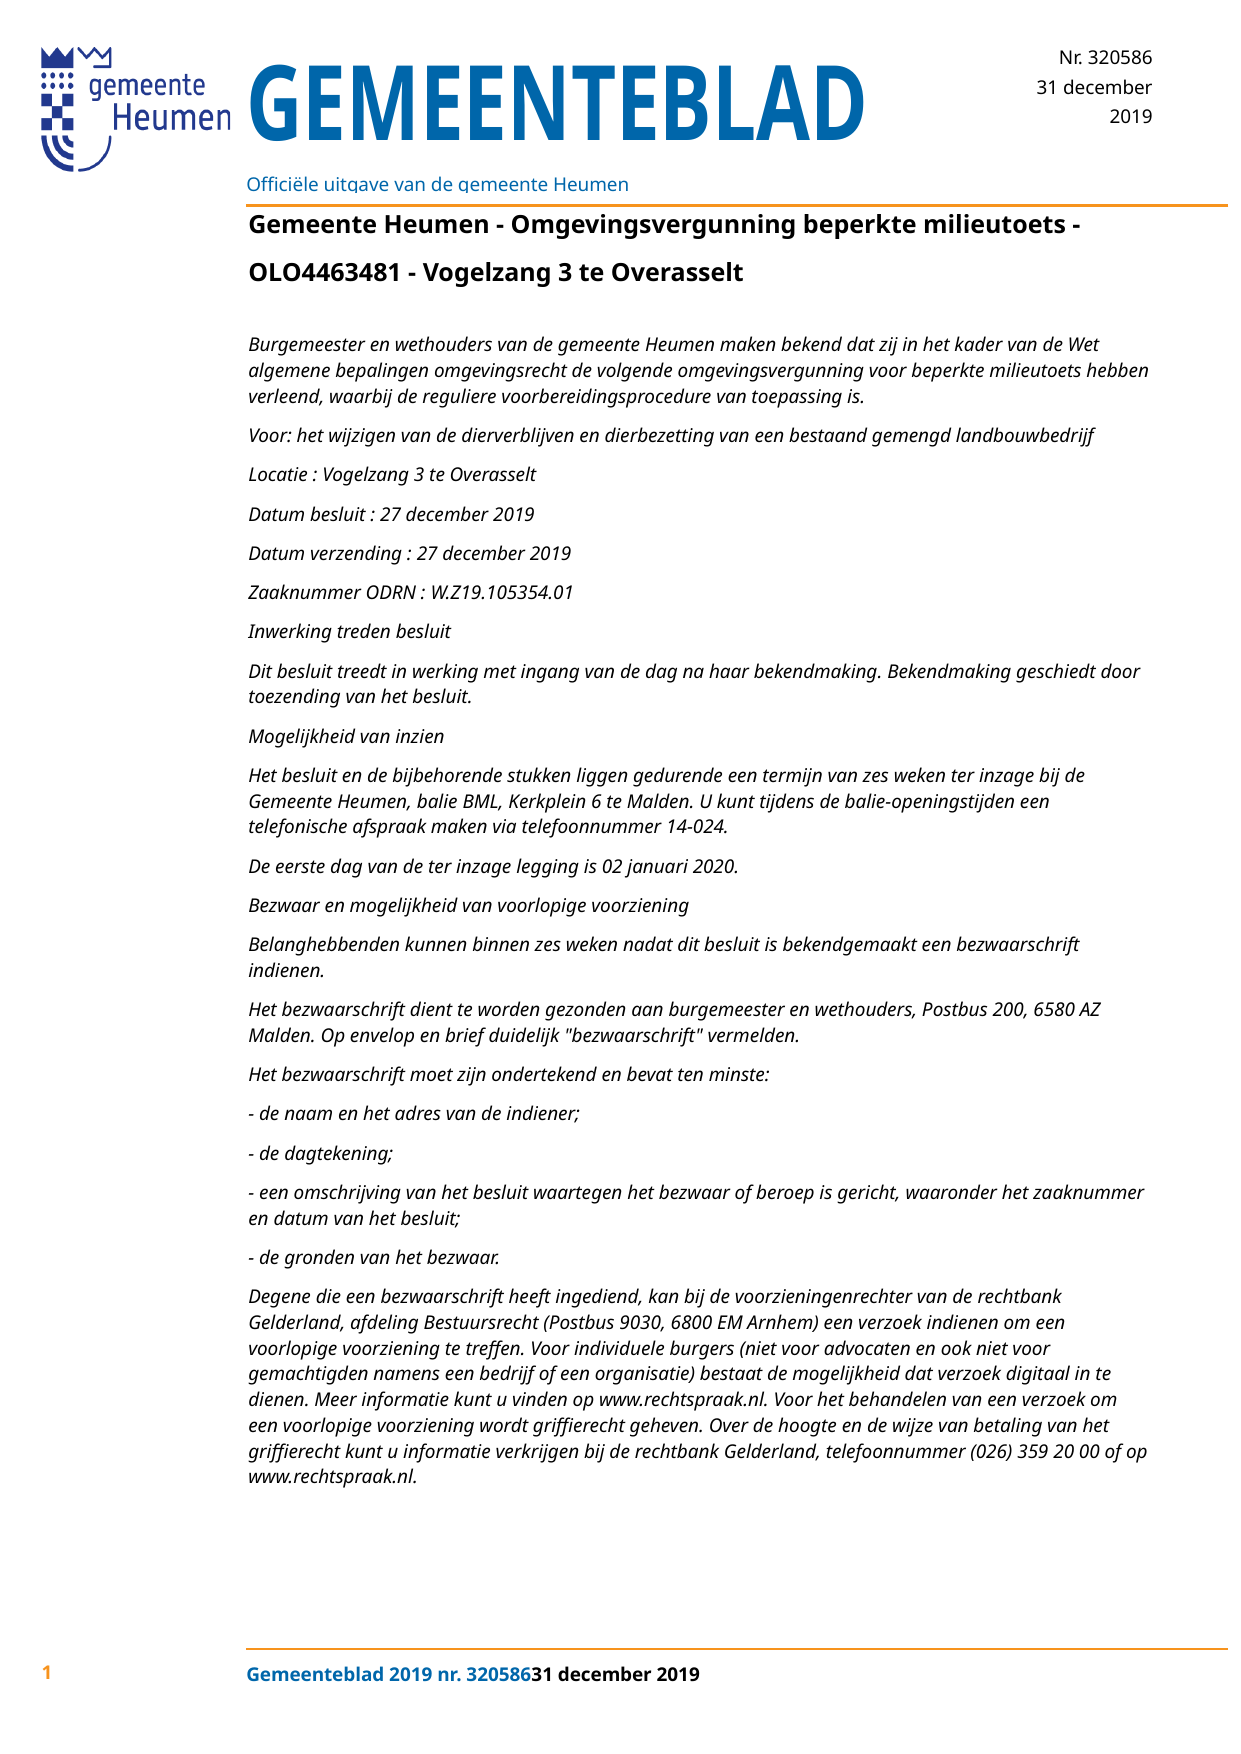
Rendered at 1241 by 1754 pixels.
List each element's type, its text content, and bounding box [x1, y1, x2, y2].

text Inwerking treden besluit [248, 618, 1152, 644]
text Zaaknummer ODRN : W.Z19.105354.01 [248, 579, 1152, 605]
text Mogelijkheid van inzien [248, 723, 1152, 748]
text - de gronden van het bezwaar. [248, 1244, 1152, 1270]
text Voor: het wijzigen van de dierverblijven en dierbezetting van een bestaand gemengd landbouwbedrijf [248, 422, 1152, 448]
picture [41, 47, 231, 172]
text Belanghebbenden kunnen binnen zes weken nadat dit besluit is bekendgemaakt een bezwaarschrift indienen. [248, 931, 1152, 983]
text Het besluit en de bijbehorende stukken liggen gedurende een termijn van zes weken ter inzage bij de Gemeente Heumen, balie BML, Kerkplein 6 te Malden. U kunt tijdens de balie-openingstijden een telefonische afspraak maken via telefoonnummer 14-024. [248, 762, 1152, 839]
text Datum besluit : 27 december 2019 [248, 501, 1152, 526]
text Dit besluit treedt in werking met ingang van de dag na haar bekendmaking. Bekendmaking geschiedt door toezending van het besluit. [248, 658, 1152, 709]
text Locatie : Vogelzang 3 te Overasselt [248, 461, 1152, 487]
text Gemeente Heumen - Omgevingsvergunning beperkte milieutoets - OLO4463481 - Vogelzang 3 te Overasselt [248, 207, 1152, 288]
text Datum verzending : 27 december 2019 [248, 540, 1152, 566]
text - een omschrijving van het besluit waartegen het bezwaar of beroep is gericht, waaronder het zaaknummer en datum van het besluit; [248, 1179, 1152, 1231]
text Het bezwaarschrift dient te worden gezonden aan burgemeester en wethouders, Postbus 200, 6580 AZ Malden. Op envelop en brief duidelijk "bezwaarschrift" vermelden. [248, 996, 1152, 1048]
text - de dagtekening; [248, 1140, 1152, 1166]
text Degene die een bezwaarschrift heeft ingediend, kan bij de voorzieningenrechter van de rechtbank Gelderland, afdeling Bestuursrecht (Postbus 9030, 6800 EM Arnhem) een verzoek indienen om een voorlopige voorziening te treffen. Voor individuele burgers (niet voor advocaten en ook niet voor gemachtigden namens een bedrijf of een organisatie) bestaat de mogelijkheid dat verzoek digitaal in te dienen. Meer informatie kunt u vinden op www.rechtspraak.nl. Voor het behandelen van een verzoek om een voorlopige voorziening wordt griffierecht geheven. Over de hoogte en de wijze van betaling van het griffierecht kunt u informatie verkrijgen bij de rechtbank Gelderland, telefoonnummer (026) 359 20 00 of op www.rechtspraak.nl. [248, 1283, 1152, 1489]
text - de naam en het adres van de indiener; [248, 1101, 1152, 1126]
text Bezwaar en mogelijkheid van voorlopige voorziening [248, 892, 1152, 918]
text De eerste dag van de ter inzage legging is 02 januari 2020. [248, 853, 1152, 878]
text Burgemeester en wethouders van de gemeente Heumen maken bekend dat zij in het kader van de Wet algemene bepalingen omgevingsrecht de volgende omgevingsvergunning voor beperkte milieutoets hebben verleend, waarbij de reguliere voorbereidingsprocedure van toepassing is. [248, 331, 1152, 409]
text Het bezwaarschrift moet zijn ondertekend en bevat ten minste: [248, 1061, 1152, 1087]
